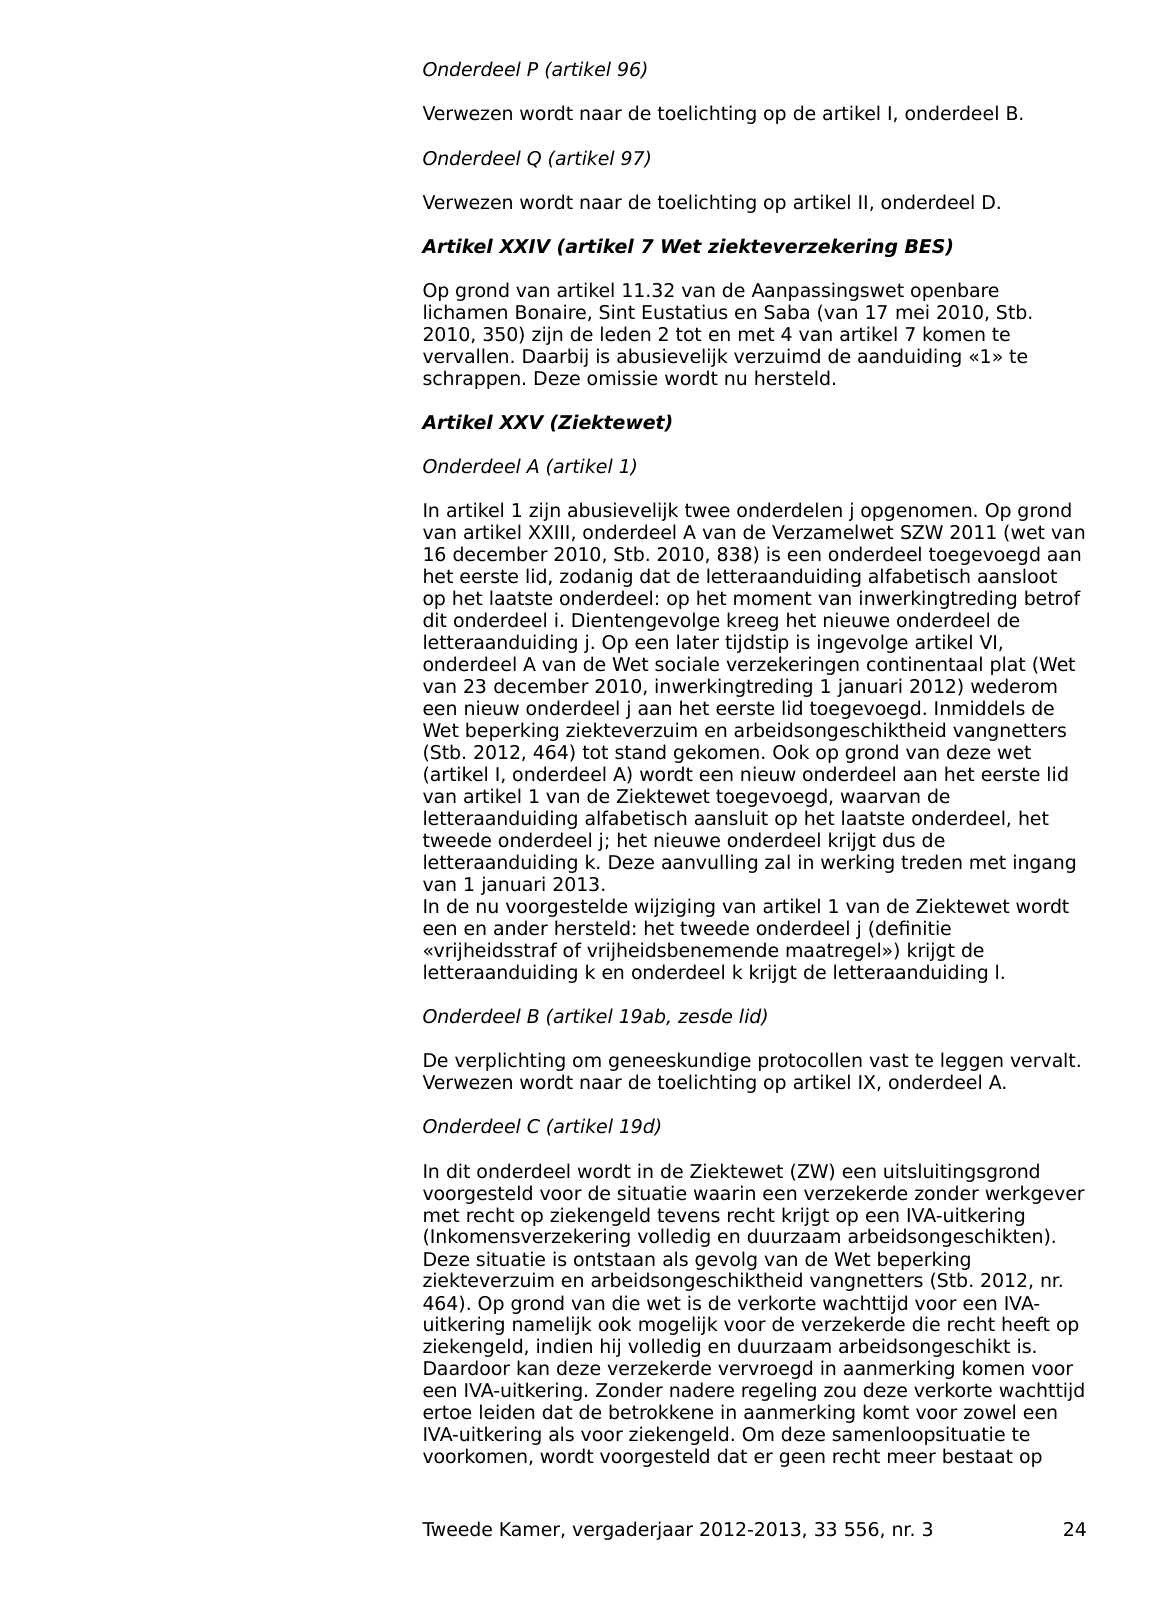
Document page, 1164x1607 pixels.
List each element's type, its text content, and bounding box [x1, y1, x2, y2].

text Verwezen wordt naar de toelichting op de artikel I, onderdeel B. [422, 103, 1087, 125]
text In dit onderdeel wordt in de Ziektewet (ZW) een uitsluitingsgrond voorgesteld voor de situatie waarin een verzekerde zonder werkgever met recht op ziekengeld tevens recht krijgt op een IVA-uitkering (Inkomensverzekering volledig en duurzaam arbeidsongeschikten). Deze situatie is ontstaan als gevolg van de Wet beperking ziekteverzuim en arbeidsongeschiktheid vangnetters (Stb. 2012, nr. 464). Op grond van die wet is de verkorte wachttijd voor een IVA-uitkering namelijk ook mogelijk voor de verzekerde die recht heeft op ziekengeld, indien hij volledig en duurzaam arbeidsongeschikt is. Daardoor kan deze verzekerde vervroegd in aanmerking komen voor een IVA-uitkering. Zonder nadere regeling zou deze verkorte wachttijd ertoe leiden dat de betrokkene in aanmerking komt voor zowel een IVA-uitkering als voor ziekengeld. Om deze samenloopsituatie te voorkomen, wordt voorgesteld dat er geen recht meer bestaat op [422, 1161, 1087, 1468]
text De verplichting om geneeskundige protocollen vast te leggen vervalt. Verwezen wordt naar de toelichting op artikel IX, onderdeel A. [422, 1050, 1087, 1094]
subtitle Onderdeel B (artikel 19ab, zesde lid) [422, 1006, 1087, 1028]
text Verwezen wordt naar de toelichting op artikel II, onderdeel D. [422, 192, 1087, 213]
subtitle Onderdeel P (artikel 96) [422, 59, 1087, 81]
text Op grond van artikel 11.32 van de Aanpassingswet openbare lichamen Bonaire, Sint Eustatius en Saba (van 17 mei 2010, Stb. 2010, 350) zijn de leden 2 tot en met 4 van artikel 7 komen te vervallen. Daarbij is abusievelijk verzuimd de aanduiding «1» te schrappen. Deze omissie wordt nu hersteld. [422, 280, 1087, 390]
subtitle Onderdeel C (artikel 19d) [422, 1116, 1087, 1138]
subtitle Artikel XXIV (artikel 7 Wet ziekteverzekering BES) [422, 236, 1087, 258]
subtitle Artikel XXV (Ziektewet) [422, 412, 1087, 434]
text In artikel 1 zijn abusievelijk twee onderdelen j opgenomen. Op grond van artikel XXIII, onderdeel A van de Verzamelwet SZW 2011 (wet van 16 december 2010, Stb. 2010, 838) is een onderdeel toegevoegd aan het eerste lid, zodanig dat de letteraanduiding alfabetisch aansloot op het laatste onderdeel: op het moment van inwerkingtreding betrof dit onderdeel i. Dientengevolge kreeg het nieuwe onderdeel de letteraanduiding j. Op een later tijdstip is ingevolge artikel VI, onderdeel A van de Wet sociale verzekeringen continentaal plat (Wet van 23 december 2010, inwerkingtreding 1 januari 2012) wederom een nieuw onderdeel j aan het eerste lid toegevoegd. Inmiddels de Wet beperking ziekteverzuim en arbeidsongeschiktheid vangnetters (Stb. 2012, 464) tot stand gekomen. Ook op grond van deze wet (artikel I, onderdeel A) wordt een nieuw onderdeel aan het eerste lid van artikel 1 van de Ziektewet toegevoegd, waarvan de letteraanduiding alfabetisch aansluit op het laatste onderdeel, het tweede onderdeel j; het nieuwe onderdeel krijgt dus de letteraanduiding k. Deze aanvulling zal in werking treden met ingang van 1 januari 2013. [422, 500, 1087, 896]
subtitle Onderdeel A (artikel 1) [422, 456, 1087, 478]
text In de nu voorgestelde wijziging van artikel 1 van de Ziektewet wordt een en ander hersteld: het tweede onderdeel j (definitie «vrijheidsstraf of vrijheidsbenemende maatregel») krijgt de letteraanduiding k en onderdeel k krijgt de letteraanduiding l. [422, 896, 1087, 984]
subtitle Onderdeel Q (artikel 97) [422, 147, 1087, 169]
